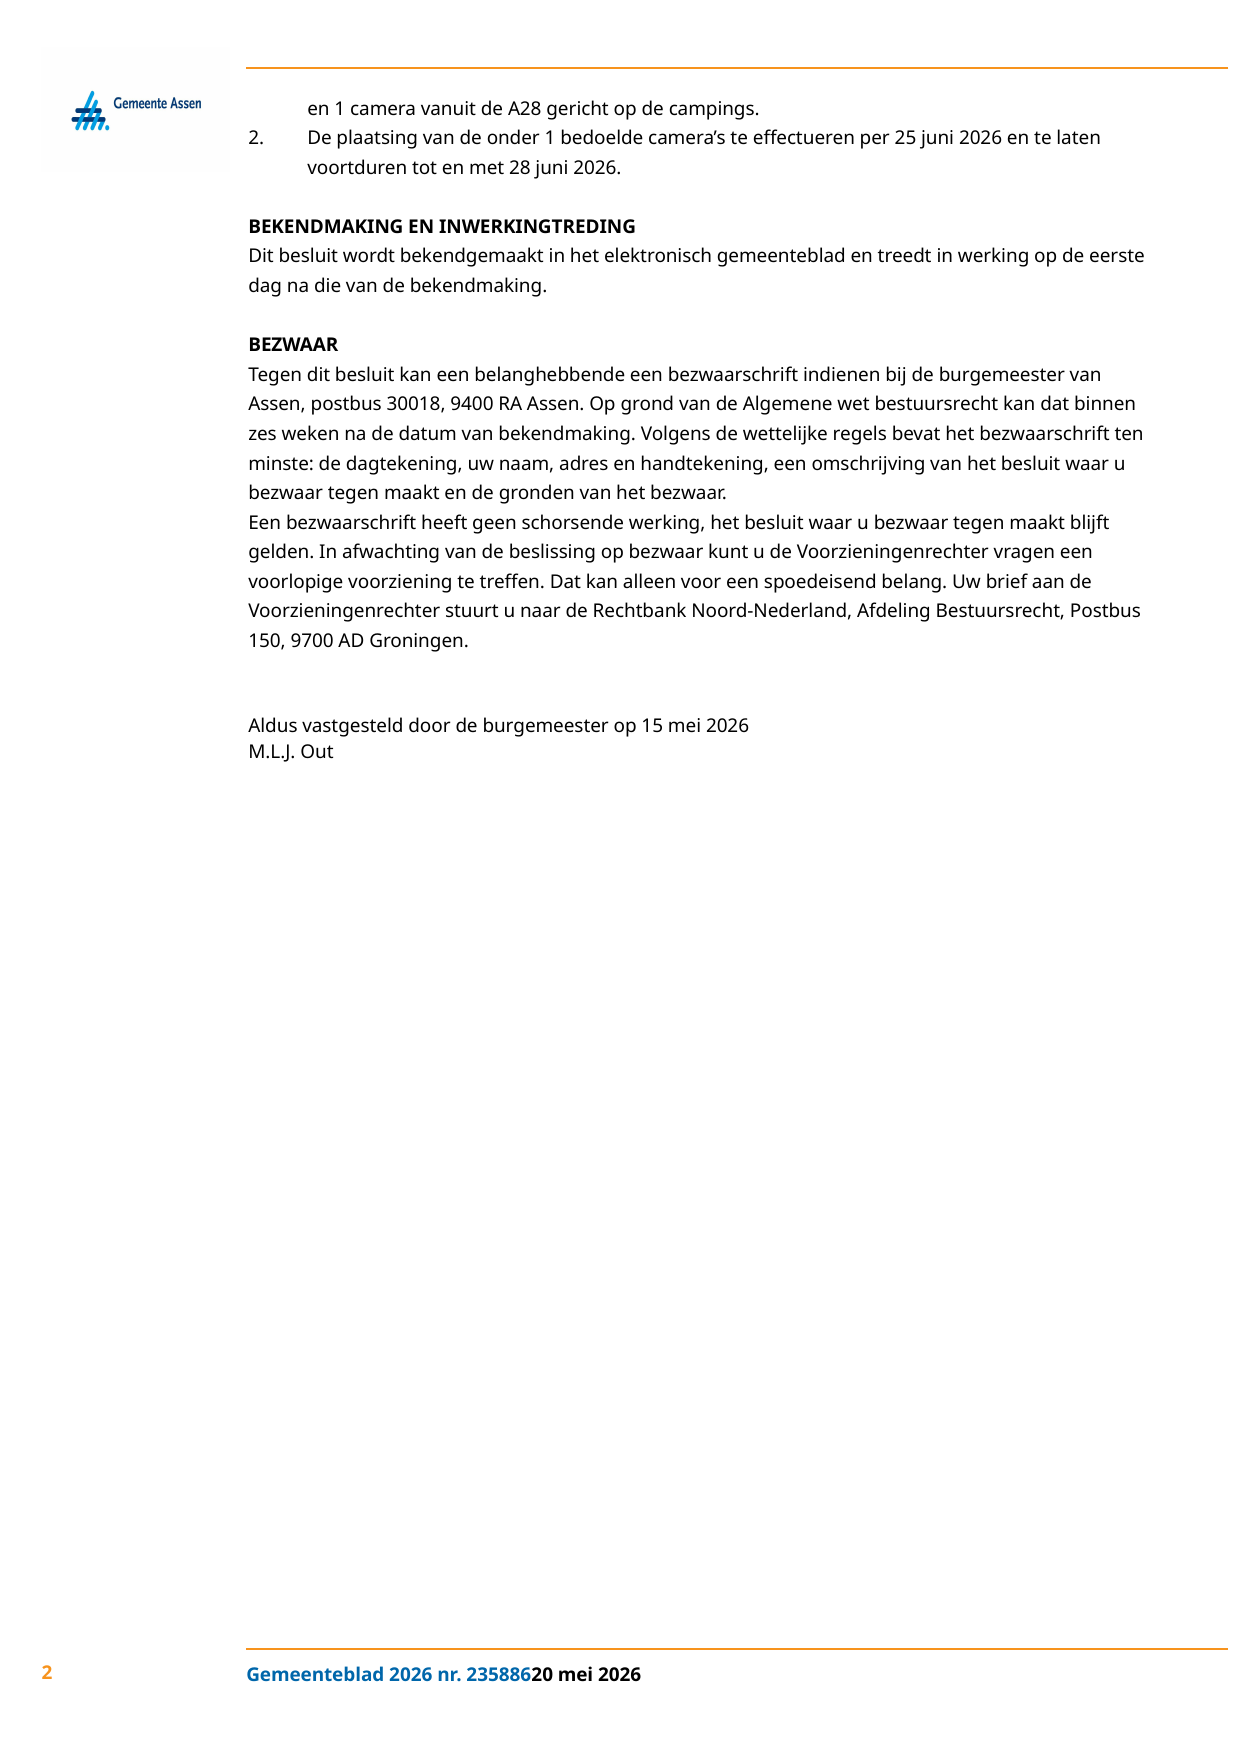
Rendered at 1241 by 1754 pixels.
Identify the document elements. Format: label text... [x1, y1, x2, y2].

text Assen, postbus 30018, 9400 RA Assen. Op grond van de Algemene wet bestuursrecht kan dat binnen zes weken na de datum van bekendmaking. Volgens de wettelijke regels bevat het bezwaarschrift ten minste: de dagtekening, uw naam, adres en handtekening, een omschrijving van het besluit waar u bezwaar tegen maakt en de gronden van het bezwaar. [248, 391, 1152, 505]
text BEKENDMAKING EN INWERKINGTREDING [248, 213, 1152, 239]
list en 1 camera vanuit de A28 gericht op de campings. [248, 95, 1152, 121]
text Aldus vastgesteld door de burgemeester op 15 mei 2026 [248, 712, 1152, 738]
text BEZWAAR [248, 331, 1152, 357]
text Tegen dit besluit kan een belanghebbende een bezwaarschrift indienen bij de burgemeester van [248, 361, 1152, 387]
text M.L.J. Out [248, 738, 1152, 764]
text Een bezwaarschrift heeft geen schorsende werking, het besluit waar u bezwaar tegen maakt blijft gelden. In afwachting van de beslissing op bezwaar kunt u de Voorzieningenrechter vragen een voorlopige voorziening te treffen. Dat kan alleen voor een spoedeisend belang. Uw brief aan de Voorzieningenrechter stuurt u naar de Rechtbank Noord-Nederland, Afdeling Bestuursrecht, Postbus 150, 9700 AD Groningen. [248, 509, 1152, 653]
text Dit besluit wordt bekendgemaakt in het elektronisch gemeenteblad en treedt in werking op de eerste dag na die van de bekendmaking. [248, 243, 1152, 298]
list De plaatsing van de onder 1 bedoelde camera’s te effectueren per 25 juni 2026 en te laten voortduren tot en met 28 juni 2026. [248, 124, 1152, 180]
picture [41, 47, 231, 172]
